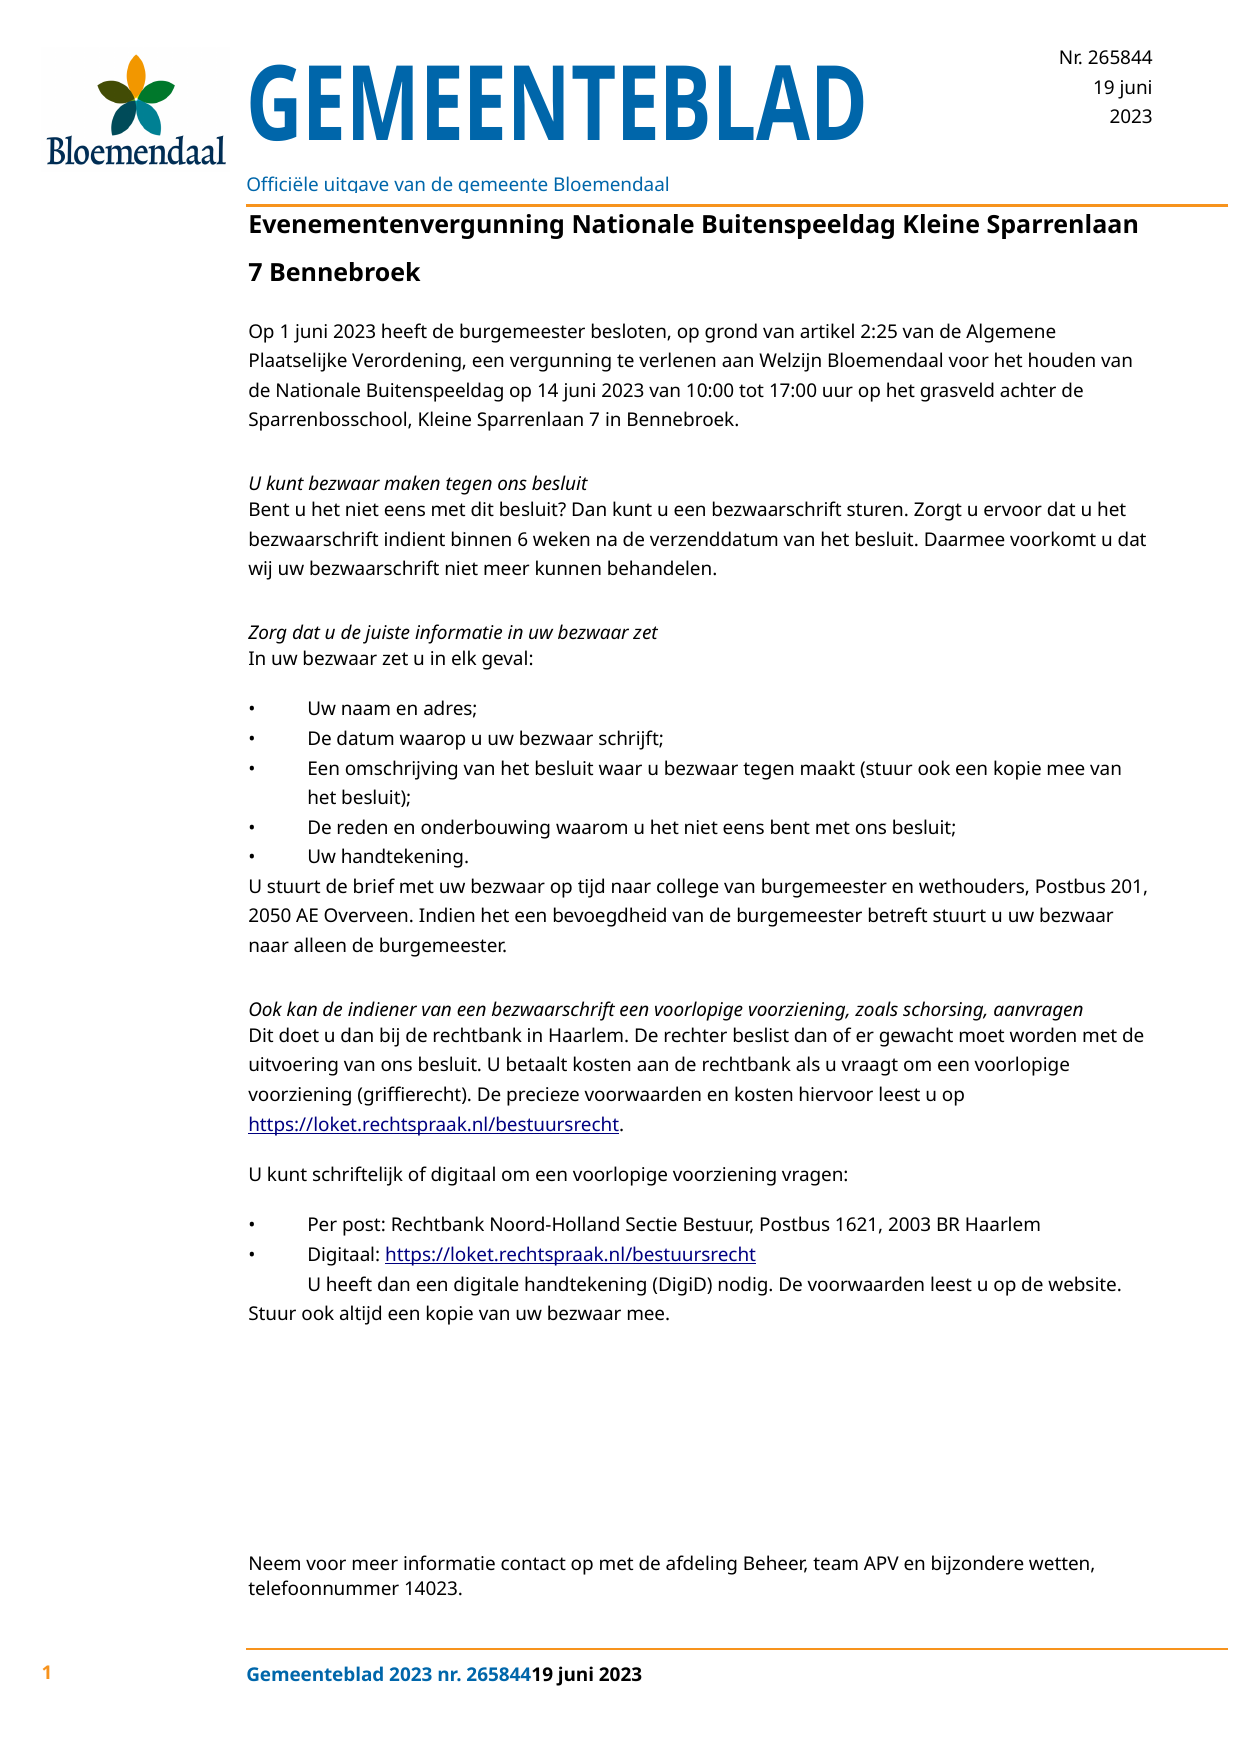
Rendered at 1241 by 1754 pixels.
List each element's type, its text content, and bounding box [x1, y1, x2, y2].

text Zorg dat u de juiste informatie in uw bezwaar zet [248, 619, 1152, 645]
text Stuur ook altijd een kopie van uw bezwaar mee. [248, 1300, 1152, 1326]
list Uw handtekening. [248, 843, 1152, 869]
text U stuurt de brief met uw bezwaar op tijd naar college van burgemeester en wethouders, Postbus 201, 2050 AE Overveen. Indien het een bevoegdheid van de burgemeester betreft stuurt u uw bezwaar naar alleen de burgemeester. [248, 873, 1152, 958]
picture [41, 47, 231, 172]
text Neem voor meer informatie contact op met de afdeling Beheer, team APV en bijzondere wetten, telefoonnummer 14023. [248, 1550, 1152, 1601]
list De datum waarop u uw bezwaar schrijft; [248, 725, 1152, 751]
list De reden en onderbouwing waarom u het niet eens bent met ons besluit; [248, 814, 1152, 840]
text In uw bezwaar zet u in elk geval: [248, 645, 1152, 671]
text U kunt bezwaar maken tegen ons besluit [248, 471, 1152, 496]
list Een omschrijving van het besluit waar u bezwaar tegen maakt (stuur ook een kopie mee van het besluit); [248, 755, 1152, 810]
text Evenementenvergunning Nationale Buitenspeeldag Kleine Sparrenlaan 7 Bennebroek [248, 207, 1152, 288]
text Bent u het niet eens met dit besluit? Dan kunt u een bezwaarschrift sturen. Zorgt u ervoor dat u het bezwaarschrift indient binnen 6 weken na de verzenddatum van het besluit. Daarmee voorkomt u dat wij uw bezwaarschrift niet meer kunnen behandelen. [248, 496, 1152, 581]
list U heeft dan een digitale handtekening (DigiD) nodig. De voorwaarden leest u op de website. [248, 1271, 1152, 1296]
text U kunt schriftelijk of digitaal om een voorlopige voorziening vragen: [248, 1161, 1152, 1187]
list Digitaal: https://loket.rechtspraak.nl/bestuursrecht [248, 1241, 1152, 1267]
text Op 1 juni 2023 heeft de burgemeester besloten, op grond van artikel 2:25 van de Algemene Plaatselijke Verordening, een vergunning te verlenen aan Welzijn Bloemendaal voor het houden van de Nationale Buitenspeeldag op 14 juni 2023 van 10:00 tot 17:00 uur op het grasveld achter de Sparrenbosschool, Kleine Sparrenlaan 7 in Bennebroek. [248, 318, 1152, 432]
text Dit doet u dan bij de rechtbank in Haarlem. De rechter beslist dan of er gewacht moet worden met de uitvoering van ons besluit. U betaalt kosten aan de rechtbank als u vraagt om een voorlopige voorziening (griffierecht). De precieze voorwaarden en kosten hiervoor leest u op https://loket.rechtspraak.nl/bestuursrecht. [248, 1022, 1152, 1136]
text Ook kan de indiener van een bezwaarschrift een voorlopige voorziening, zoals schorsing, aanvragen [248, 996, 1152, 1022]
list Per post: Rechtbank Noord-Holland Sectie Bestuur, Postbus 1621, 2003 BR Haarlem [248, 1212, 1152, 1237]
list Uw naam en adres; [248, 696, 1152, 721]
